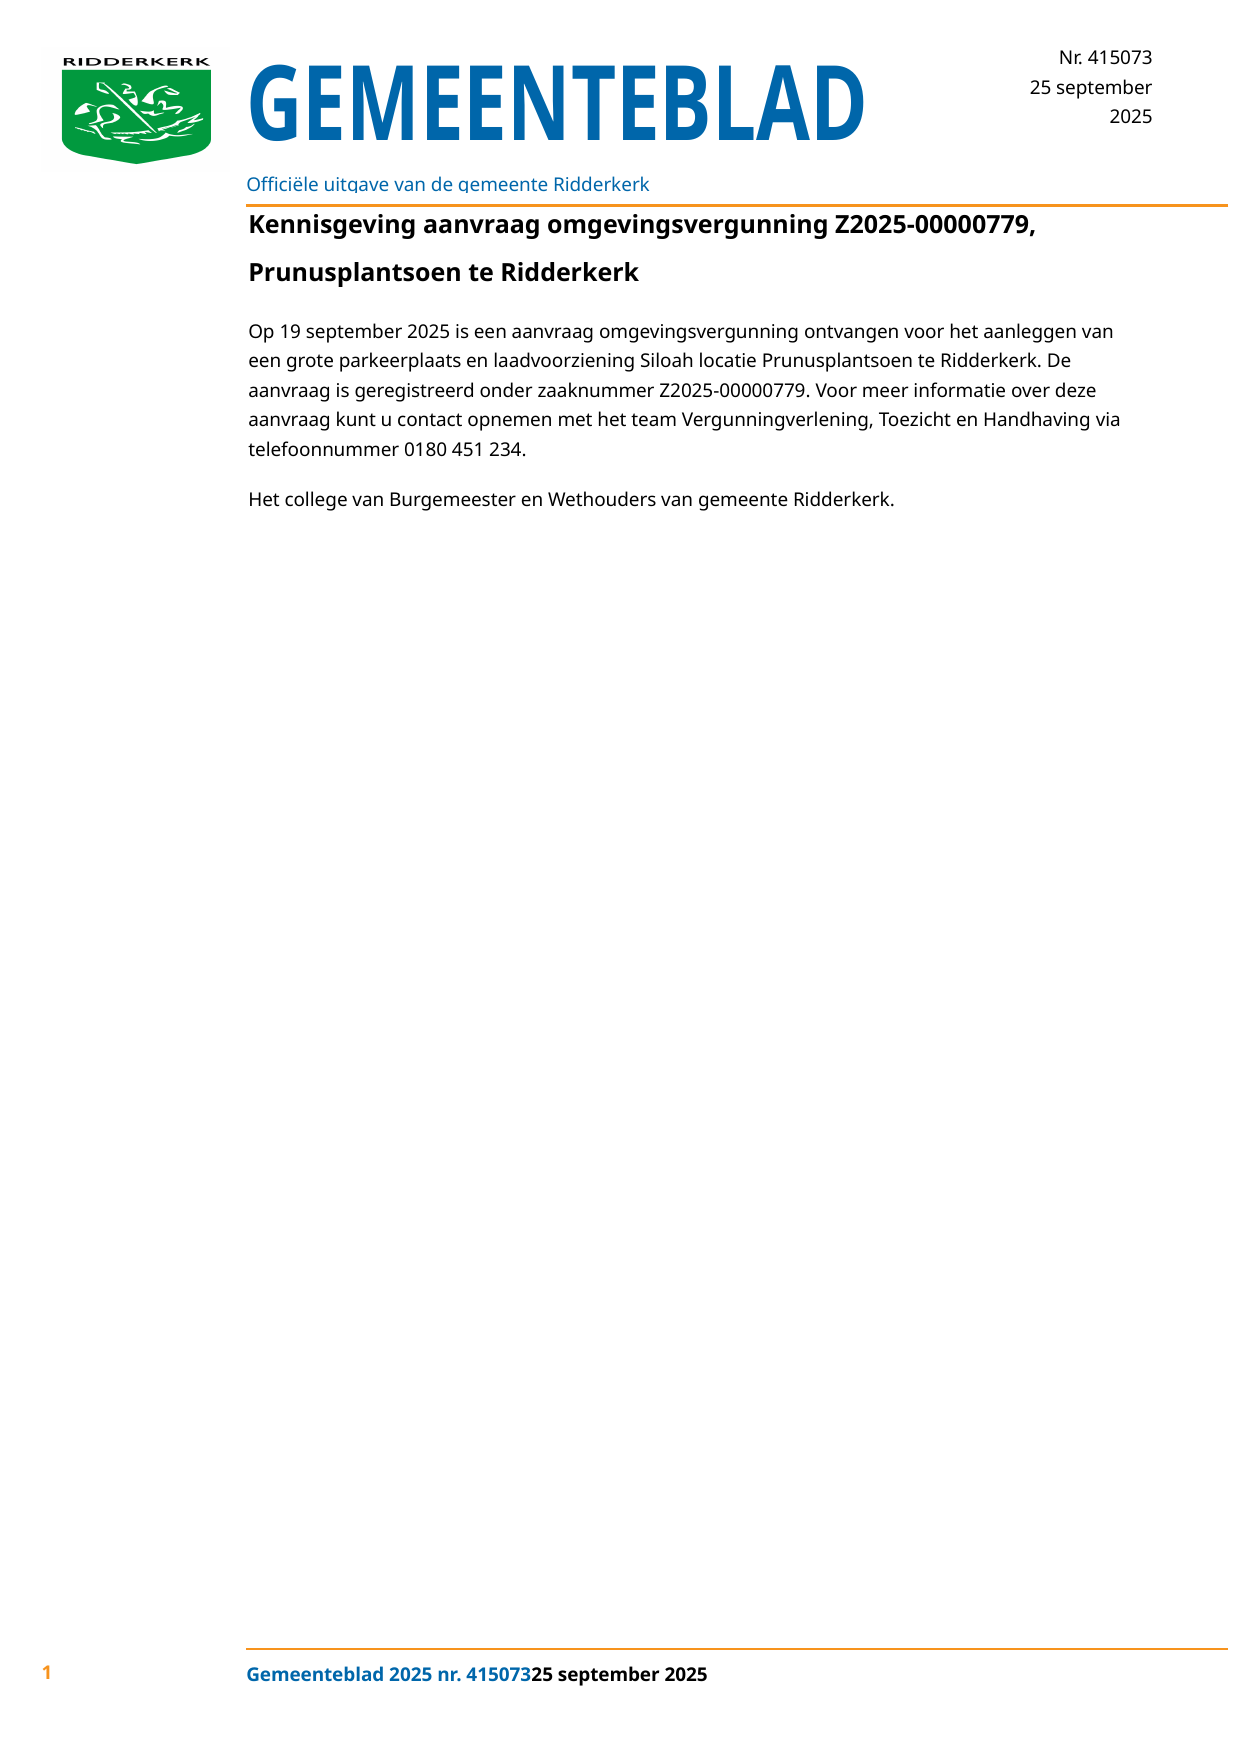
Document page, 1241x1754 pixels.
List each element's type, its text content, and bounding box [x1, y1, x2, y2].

text Op 19 september 2025 is een aanvraag omgevingsvergunning ontvangen voor het aanleggen van een grote parkeerplaats en laadvoorziening Siloah locatie Prunusplantsoen te Ridderkerk. De aanvraag is geregistreerd onder zaaknummer Z2025-00000779. Voor meer informatie over deze aanvraag kunt u contact opnemen met het team Vergunningverlening, Toezicht en Handhaving via telefoonnummer 0180 451 234. [248, 318, 1152, 462]
text Het college van Burgemeester en Wethouders van gemeente Ridderkerk. [248, 487, 1152, 512]
picture [41, 47, 231, 172]
text Kennisgeving aanvraag omgevingsvergunning Z2025-00000779, Prunusplantsoen te Ridderkerk [248, 207, 1152, 288]
